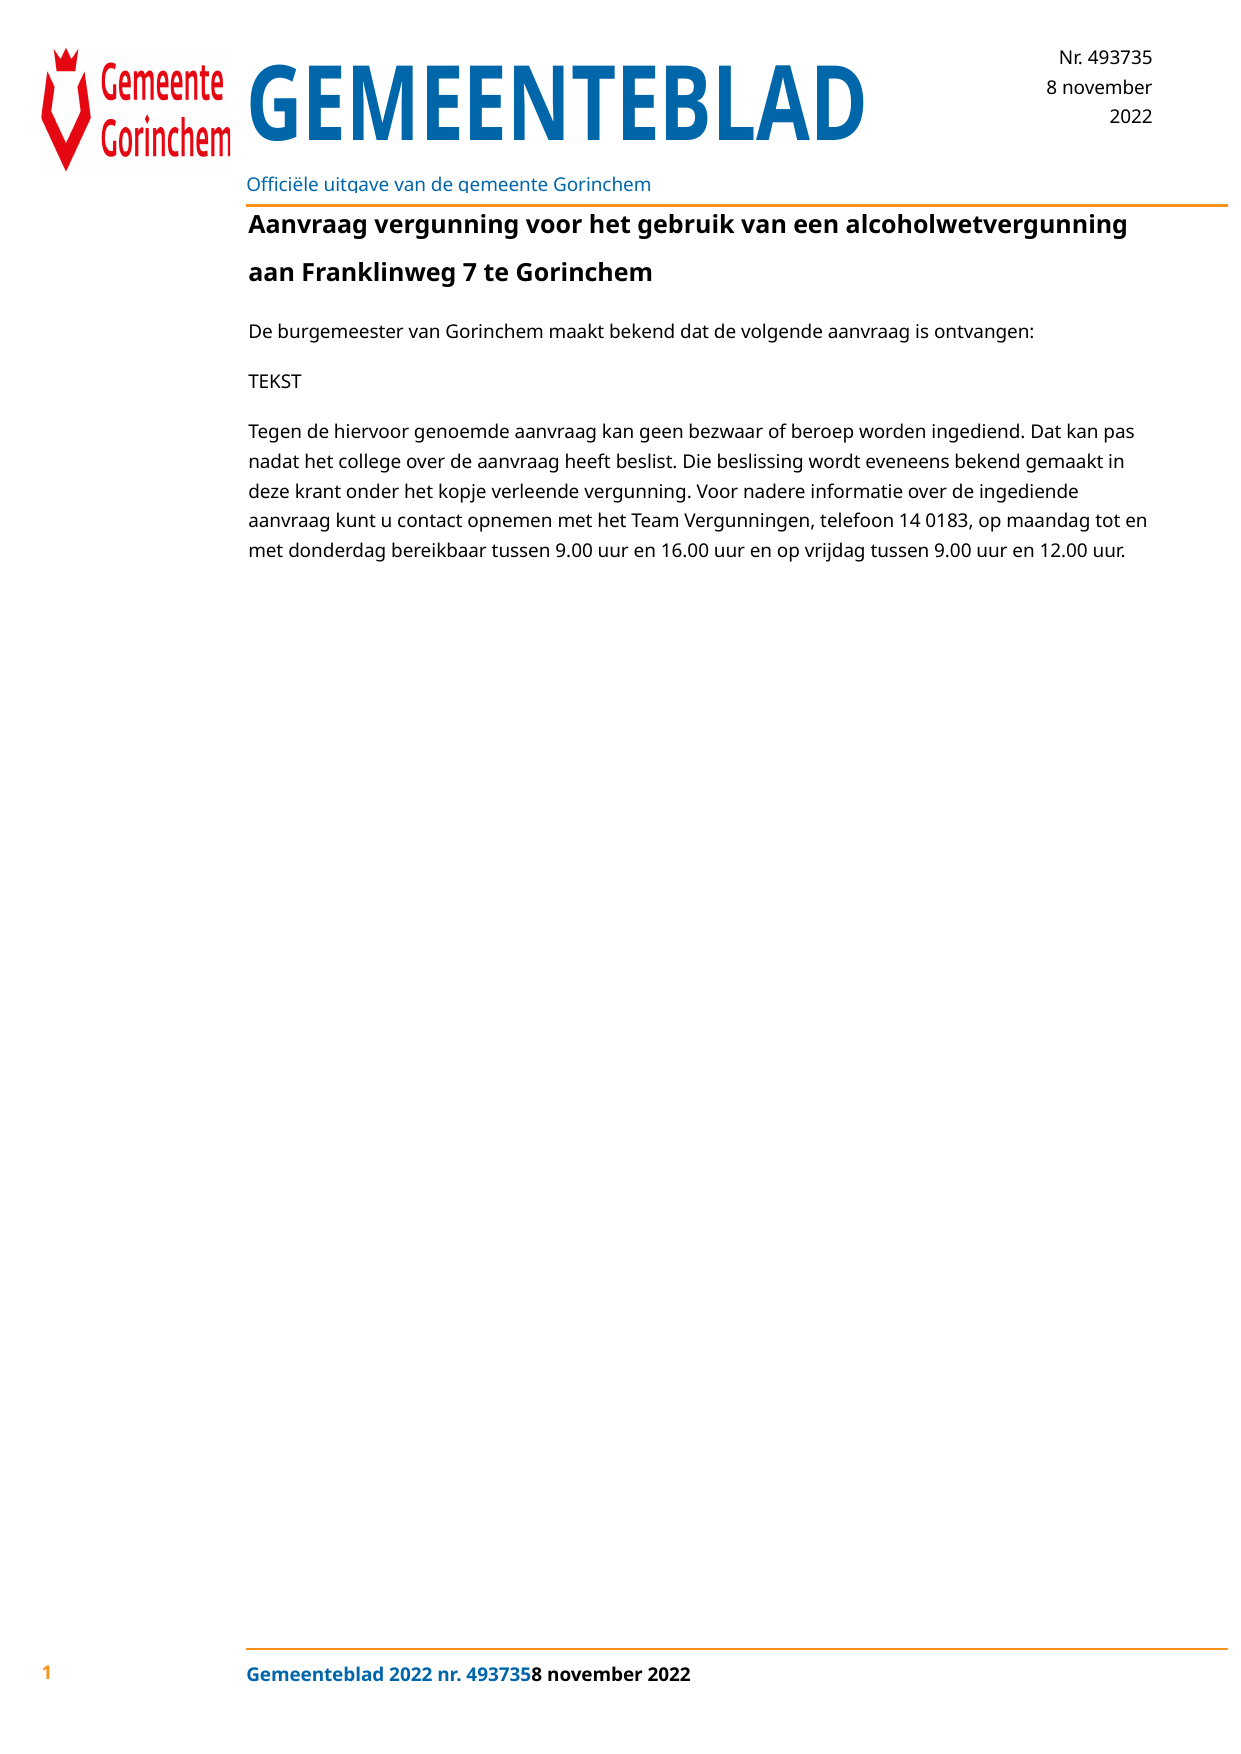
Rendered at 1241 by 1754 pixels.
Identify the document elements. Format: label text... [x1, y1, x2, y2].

text Tegen de hiervoor genoemde aanvraag kan geen bezwaar of beroep worden ingediend. Dat kan pas nadat het college over de aanvraag heeft beslist. Die beslissing wordt eveneens bekend gemaakt in deze krant onder het kopje verleende vergunning. Voor nadere informatie over de ingediende aanvraag kunt u contact opnemen met het Team Vergunningen, telefoon 14 0183, op maandag tot en met donderdag bereikbaar tussen 9.00 uur en 16.00 uur en op vrijdag tussen 9.00 uur en 12.00 uur. [248, 419, 1152, 563]
text De burgemeester van Gorinchem maakt bekend dat de volgende aanvraag is ontvangen: [248, 318, 1152, 344]
text Aanvraag vergunning voor het gebruik van een alcoholwetvergunning aan Franklinweg 7 te Gorinchem [248, 207, 1152, 288]
picture [41, 47, 231, 172]
text TEKST [248, 368, 1152, 394]
